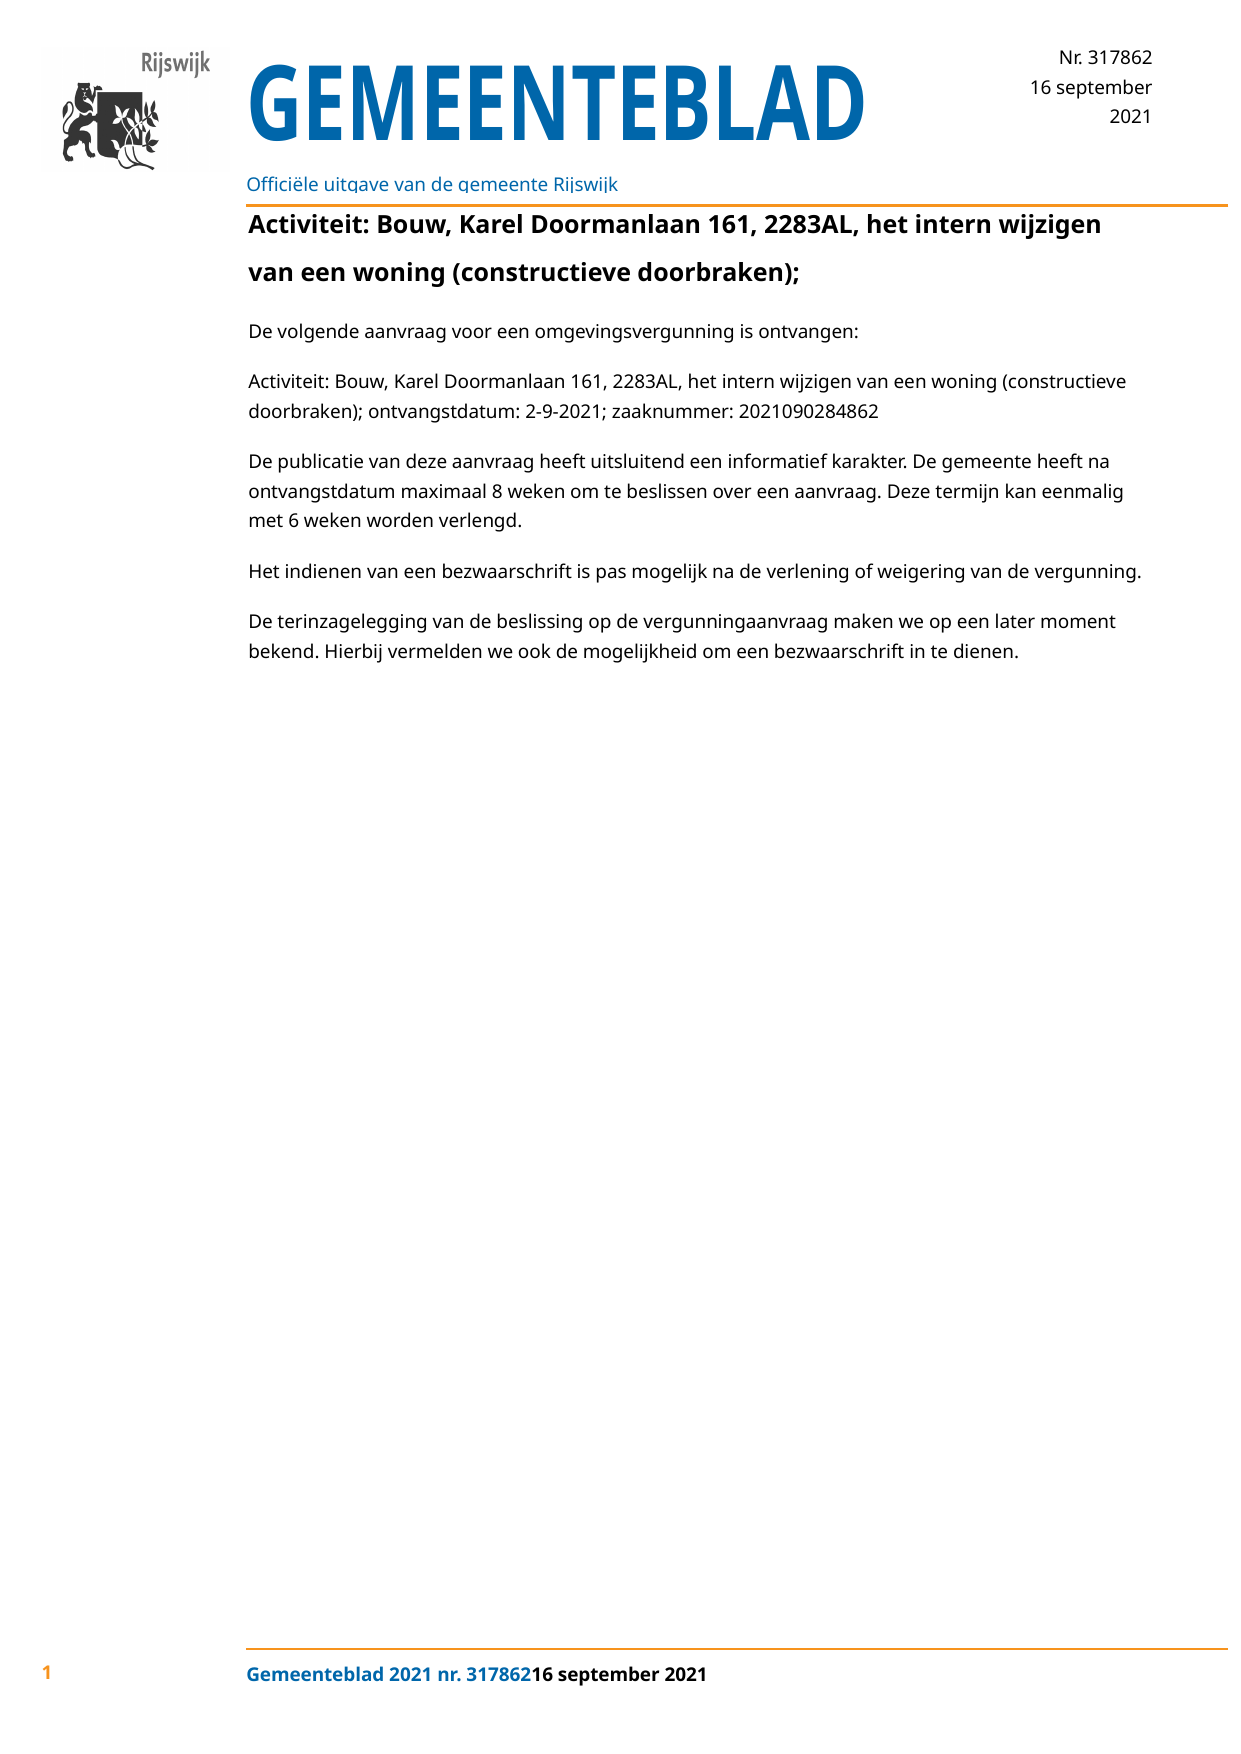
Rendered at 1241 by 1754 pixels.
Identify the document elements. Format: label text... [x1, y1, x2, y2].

text De terinzagelegging van de beslissing op de vergunningaanvraag maken we op een later moment bekend. Hierbij vermelden we ook de mogelijkheid om een bezwaarschrift in te dienen. [248, 608, 1152, 664]
text De publicatie van deze aanvraag heeft uitsluitend een informatief karakter. De gemeente heeft na ontvangstdatum maximaal 8 weken om te beslissen over een aanvraag. Deze termijn kan eenmalig met 6 weken worden verlengd. [248, 448, 1152, 533]
text Activiteit: Bouw, Karel Doormanlaan 161, 2283AL, het intern wijzigen van een woning (constructieve doorbraken); ontvangstdatum: 2-9-2021; zaaknummer: 2021090284862 [248, 368, 1152, 424]
text De volgende aanvraag voor een omgevingsvergunning is ontvangen: [248, 318, 1152, 344]
picture [41, 47, 231, 172]
text Het indienen van een bezwaarschrift is pas mogelijk na de verlening of weigering van de vergunning. [248, 558, 1152, 584]
text Activiteit: Bouw, Karel Doormanlaan 161, 2283AL, het intern wijzigen van een woning (constructieve doorbraken); [248, 207, 1152, 288]
